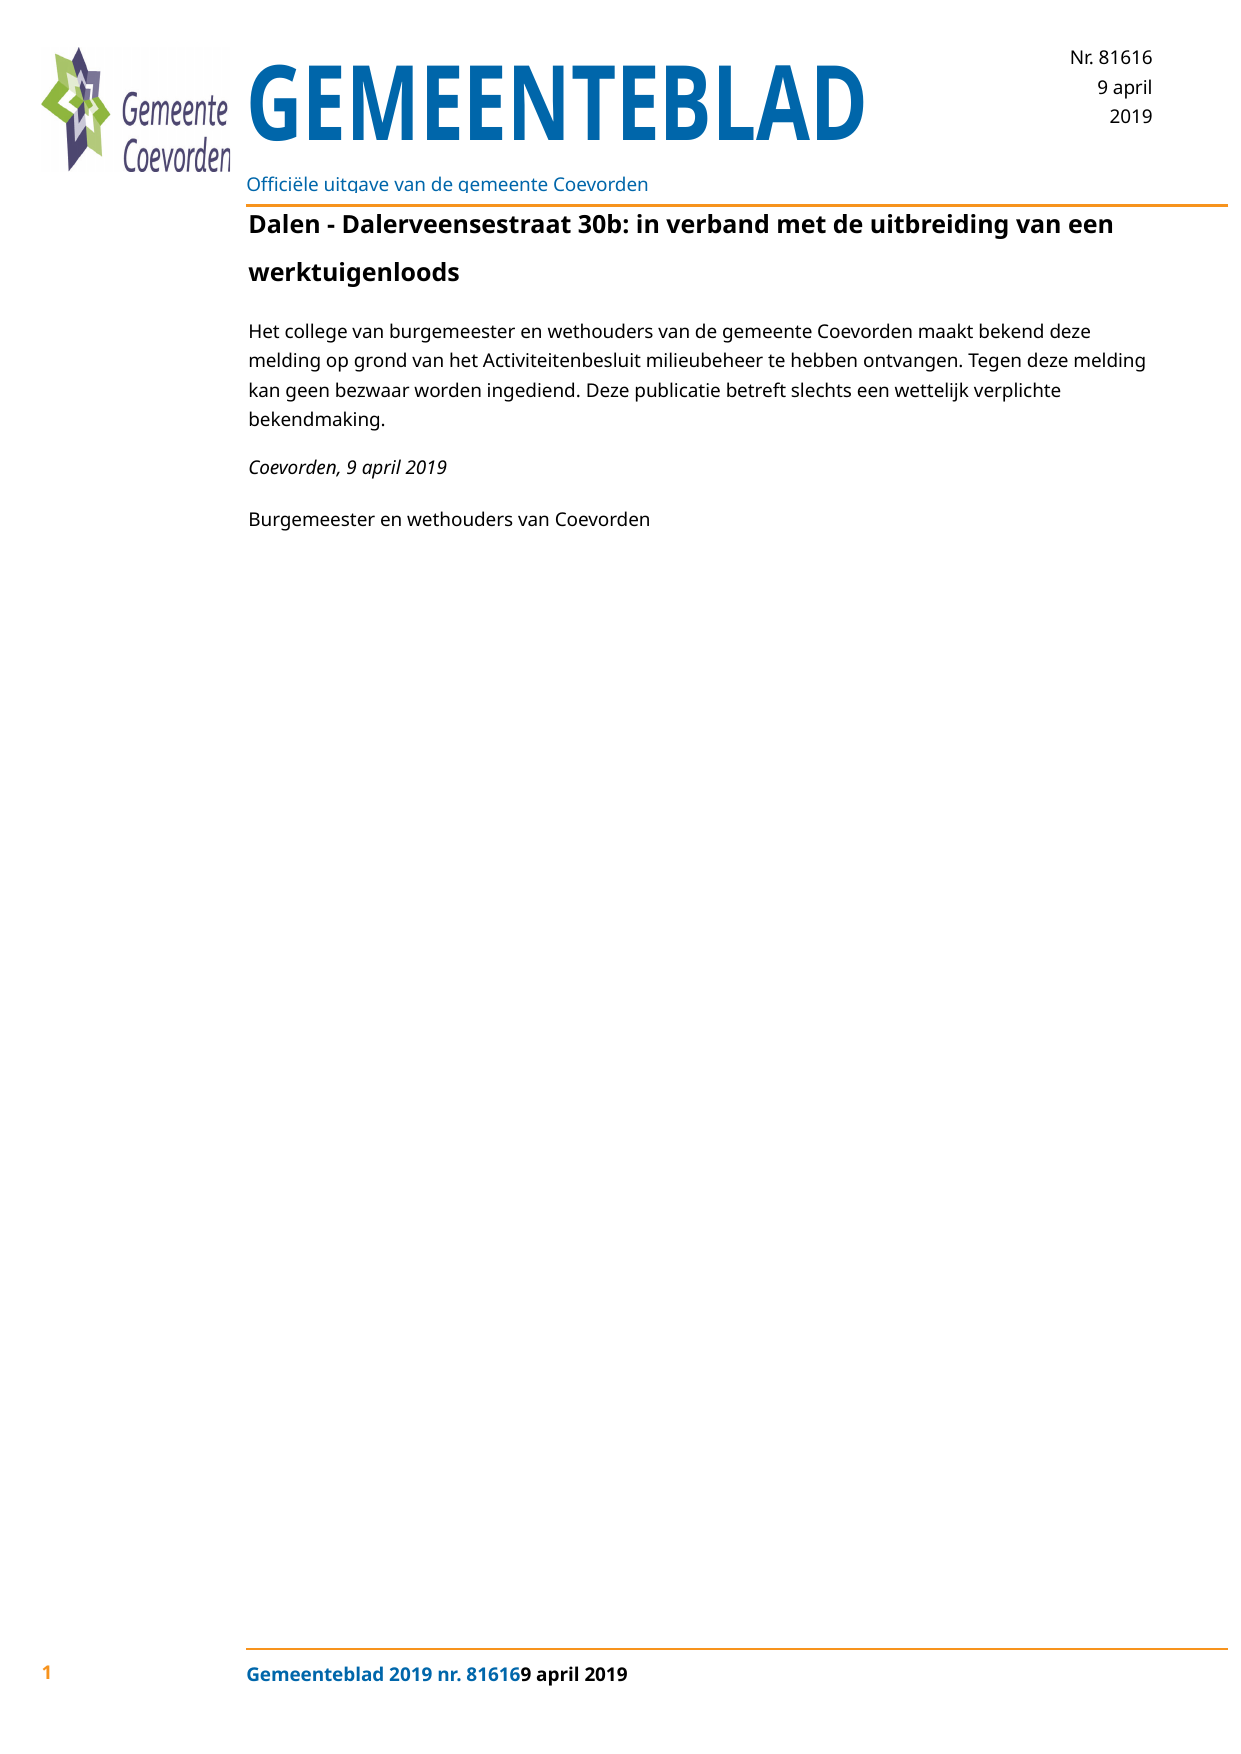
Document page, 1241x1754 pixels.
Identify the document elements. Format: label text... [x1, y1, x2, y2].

text Het college van burgemeester en wethouders van de gemeente Coevorden maakt bekend deze melding op grond van het Activiteitenbesluit milieubeheer te hebben ontvangen. Tegen deze melding kan geen bezwaar worden ingediend. Deze publicatie betreft slechts een wettelijk verplichte bekendmaking. [248, 318, 1152, 432]
picture [41, 47, 231, 172]
text Dalen - Dalerveensestraat 30b: in verband met de uitbreiding van een werktuigenloods [248, 207, 1152, 288]
text Coevorden, 9 april 2019 [248, 454, 1152, 480]
text Burgemeester en wethouders van Coevorden [248, 506, 1152, 532]
